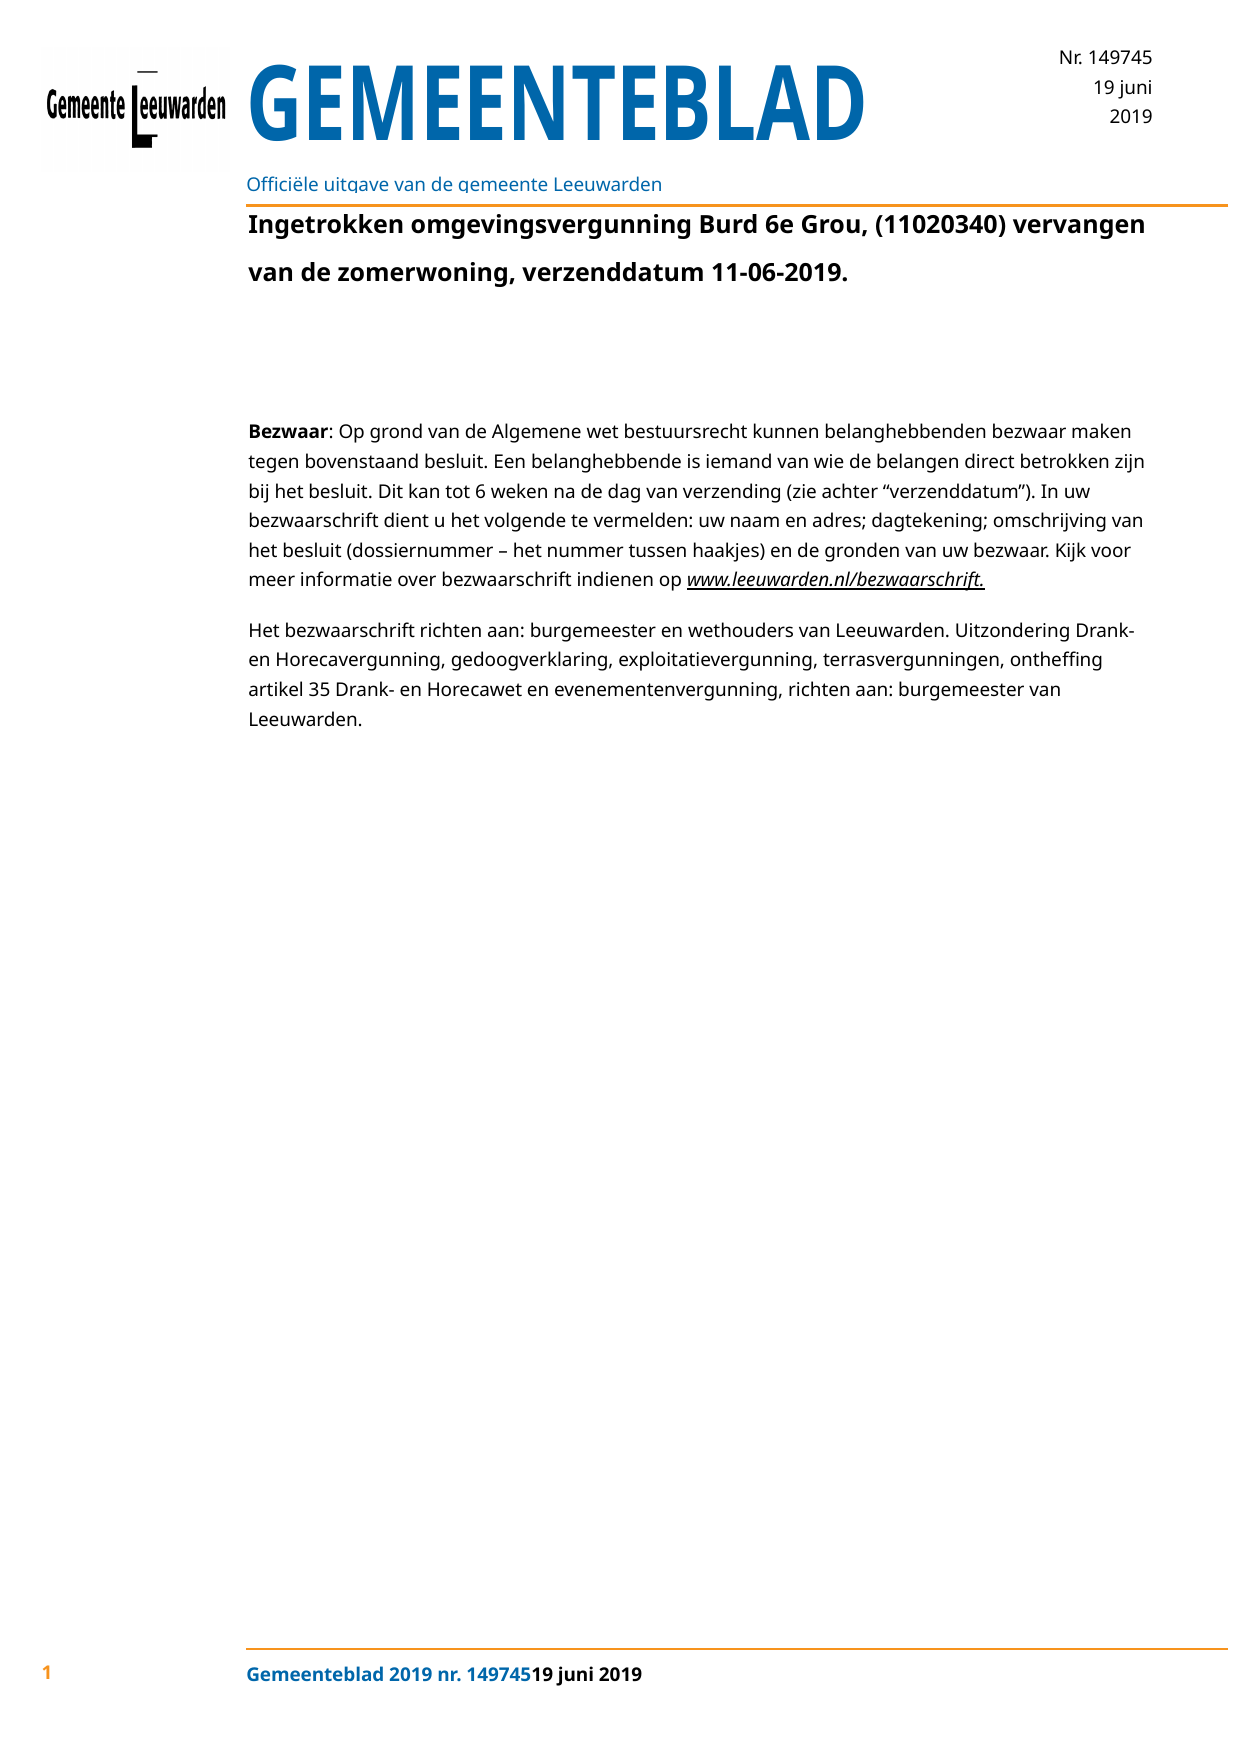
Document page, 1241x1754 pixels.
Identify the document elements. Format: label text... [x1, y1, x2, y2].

text Het bezwaarschrift richten aan: burgemeester en wethouders van Leeuwarden. Uitzondering Drank- en Horecavergunning, gedoogverklaring, exploitatievergunning, terrasvergunningen, ontheffing artikel 35 Drank- en Horecawet en evenementenvergunning, richten aan: burgemeester van Leeuwarden. [248, 617, 1152, 732]
text Bezwaar: Op grond van de Algemene wet bestuursrecht kunnen belanghebbenden bezwaar maken tegen bovenstaand besluit. Een belanghebbende is iemand van wie de belangen direct betrokken zijn bij het besluit. Dit kan tot 6 weken na de dag van verzending (zie achter “verzenddatum”). In uw bezwaarschrift dient u het volgende te vermelden: uw naam en adres; dagtekening; omschrijving van het besluit (dossiernummer – het nummer tussen haakjes) en de gronden van uw bezwaar. Kijk voor meer informatie over bezwaarschrift indienen op www.leeuwarden.nl/bezwaarschrift. [248, 419, 1152, 592]
picture [41, 47, 231, 172]
text Ingetrokken omgevingsvergunning Burd 6e Grou, (11020340) vervangen van de zomerwoning, verzenddatum 11-06-2019. [248, 207, 1152, 288]
